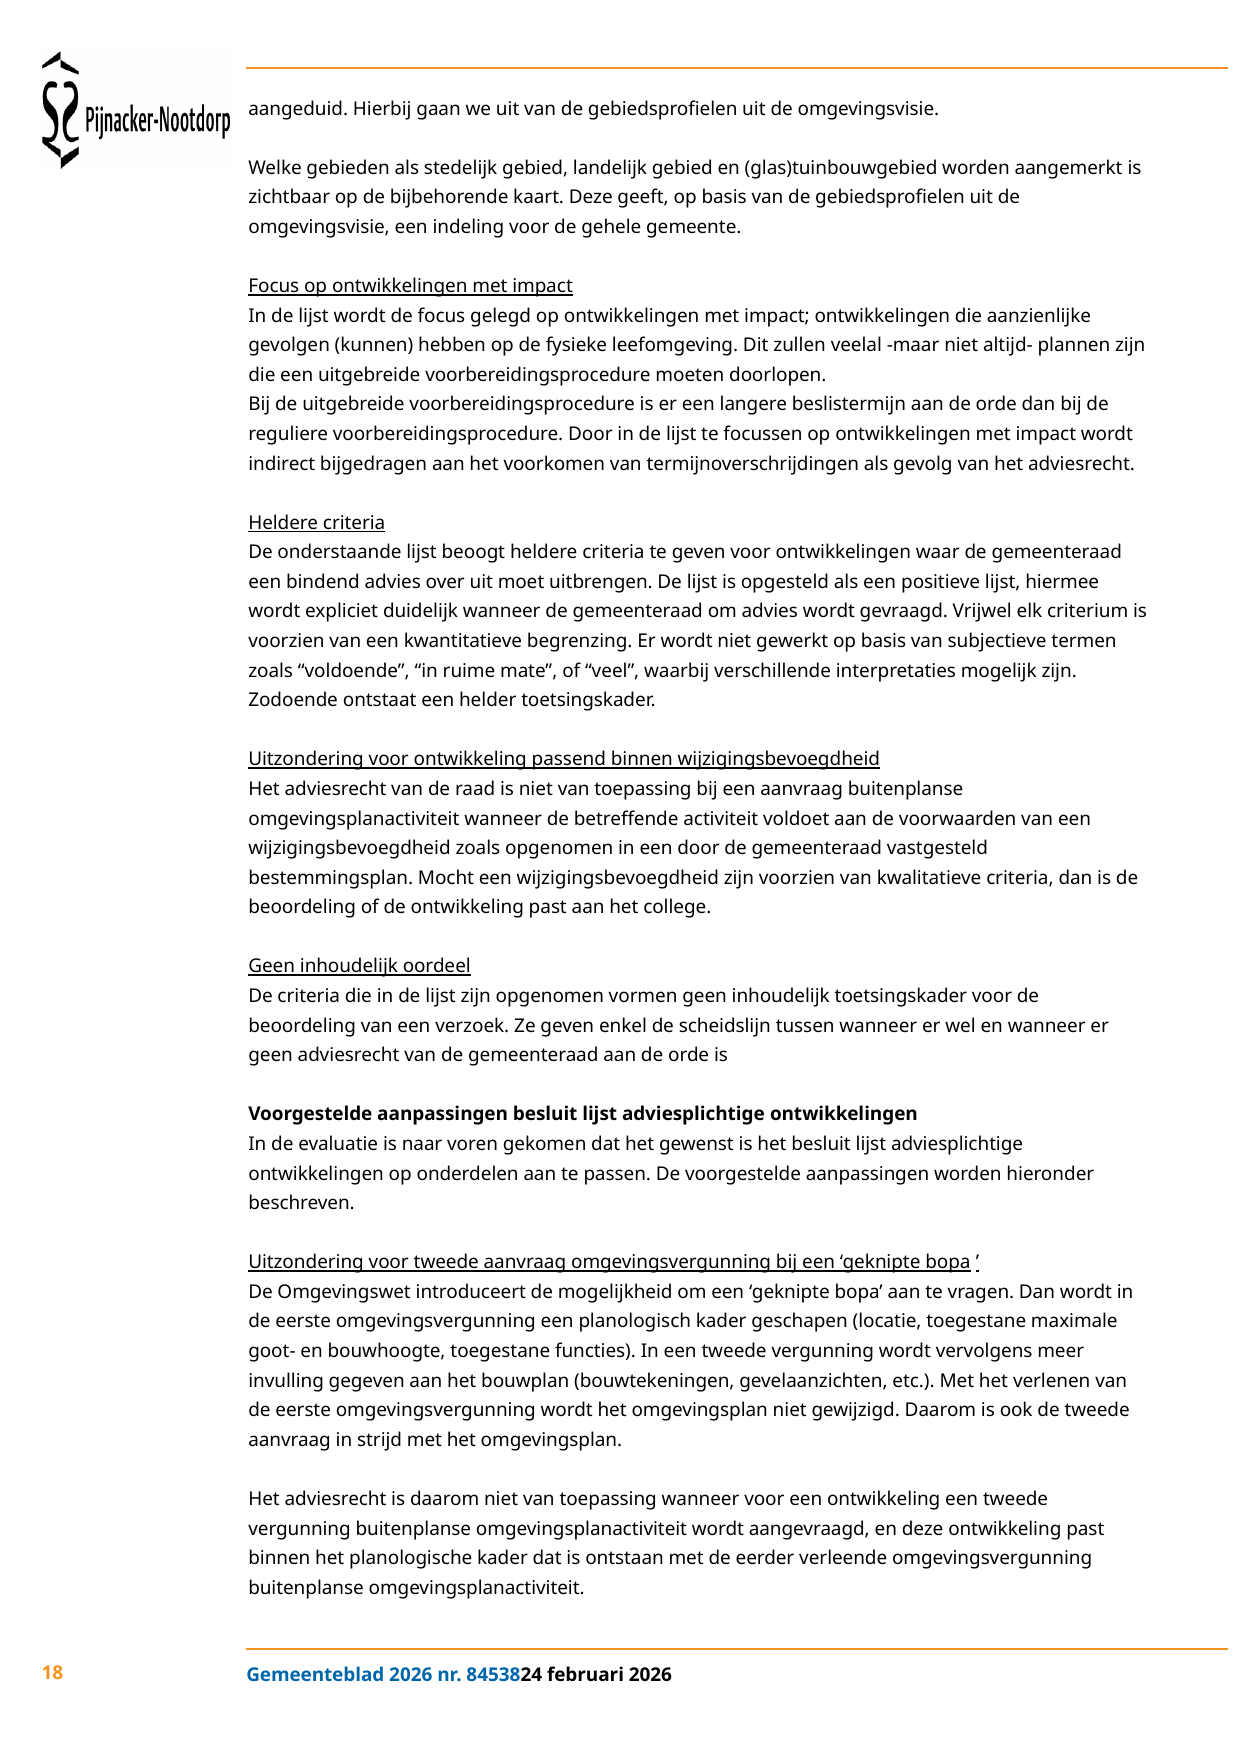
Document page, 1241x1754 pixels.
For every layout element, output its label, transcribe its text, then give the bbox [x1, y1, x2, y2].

text De onderstaande lijst beoogt heldere criteria te geven voor ontwikkelingen waar de gemeenteraad een bindend advies over uit moet uitbrengen. De lijst is opgesteld als een positieve lijst, hiermee wordt expliciet duidelijk wanneer de gemeenteraad om advies wordt gevraagd. Vrijwel elk criterium is voorzien van een kwantitatieve begrenzing. Er wordt niet gewerkt op basis van subjectieve termen zoals “voldoende”, “in ruime mate”, of “veel”, waarbij verschillende interpretaties mogelijk zijn. Zodoende ontstaat een helder toetsingskader. [248, 538, 1152, 712]
text Het adviesrecht is daarom niet van toepassing wanneer voor een ontwikkeling een tweede vergunning buitenplanse omgevingsplanactiviteit wordt aangevraagd, en deze ontwikkeling past binnen het planologische kader dat is ontstaan met de eerder verleende omgevingsvergunning buitenplanse omgevingsplanactiviteit. [248, 1485, 1152, 1600]
text Heldere criteria [248, 509, 1152, 535]
text In de lijst wordt de focus gelegd op ontwikkelingen met impact; ontwikkelingen die aanzienlijke gevolgen (kunnen) hebben op de fysieke leefomgeving. Dit zullen veelal -maar niet altijd- plannen zijn die een uitgebreide voorbereidingsprocedure moeten doorlopen. [248, 302, 1152, 387]
text Geen inhoudelijk oordeel [248, 953, 1152, 978]
text Voorgestelde aanpassingen besluit lijst adviesplichtige ontwikkelingen [248, 1101, 1152, 1126]
text In de evaluatie is naar voren gekomen dat het gewenst is het besluit lijst adviesplichtige ontwikkelingen op onderdelen aan te passen. De voorgestelde aanpassingen worden hieronder beschreven. [248, 1130, 1152, 1215]
text aangeduid. Hierbij gaan we uit van de gebiedsprofielen uit de omgevingsvisie. [248, 95, 1152, 121]
text De Omgevingswet introduceert de mogelijkheid om een ‘geknipte bopa’ aan te vragen. Dan wordt in de eerste omgevingsvergunning een planologisch kader geschapen (locatie, toegestane maximale goot- en bouwhoogte, toegestane functies). In een tweede vergunning wordt vervolgens meer invulling gegeven aan het bouwplan (bouwtekeningen, gevelaanzichten, etc.). Met het verlenen van de eerste omgevingsvergunning wordt het omgevingsplan niet gewijzigd. Daarom is ook de tweede aanvraag in strijd met het omgevingsplan. [248, 1278, 1152, 1452]
text Bij de uitgebreide voorbereidingsprocedure is er een langere beslistermijn aan de orde dan bij de reguliere voorbereidingsprocedure. Door in de lijst te focussen op ontwikkelingen met impact wordt indirect bijgedragen aan het voorkomen van termijnoverschrijdingen als gevolg van het adviesrecht. [248, 391, 1152, 476]
text Uitzondering voor tweede aanvraag omgevingsvergunning bij een ‘geknipte bopa ’ [248, 1248, 1152, 1274]
text Het adviesrecht van de raad is niet van toepassing bij een aanvraag buitenplanse omgevingsplanactiviteit wanneer de betreffende activiteit voldoet aan de voorwaarden van een wijzigingsbevoegdheid zoals opgenomen in een door de gemeenteraad vastgesteld bestemmingsplan. Mocht een wijzigingsbevoegdheid zijn voorzien van kwalitatieve criteria, dan is de beoordeling of de ontwikkeling past aan het college. [248, 775, 1152, 919]
text Welke gebieden als stedelijk gebied, landelijk gebied en (glas)tuinbouwgebied worden aangemerkt is zichtbaar op de bijbehorende kaart. Deze geeft, op basis van de gebiedsprofielen uit de omgevingsvisie, een indeling voor de gehele gemeente. [248, 154, 1152, 239]
text De criteria die in de lijst zijn opgenomen vormen geen inhoudelijk toetsingskader voor de beoordeling van een verzoek. Ze geven enkel de scheidslijn tussen wanneer er wel en wanneer er geen adviesrecht van de gemeenteraad aan de orde is [248, 982, 1152, 1067]
text Focus op ontwikkelingen met impact [248, 272, 1152, 298]
picture [41, 47, 231, 172]
text Uitzondering voor ontwikkeling passend binnen wijzigingsbevoegdheid [248, 746, 1152, 771]
